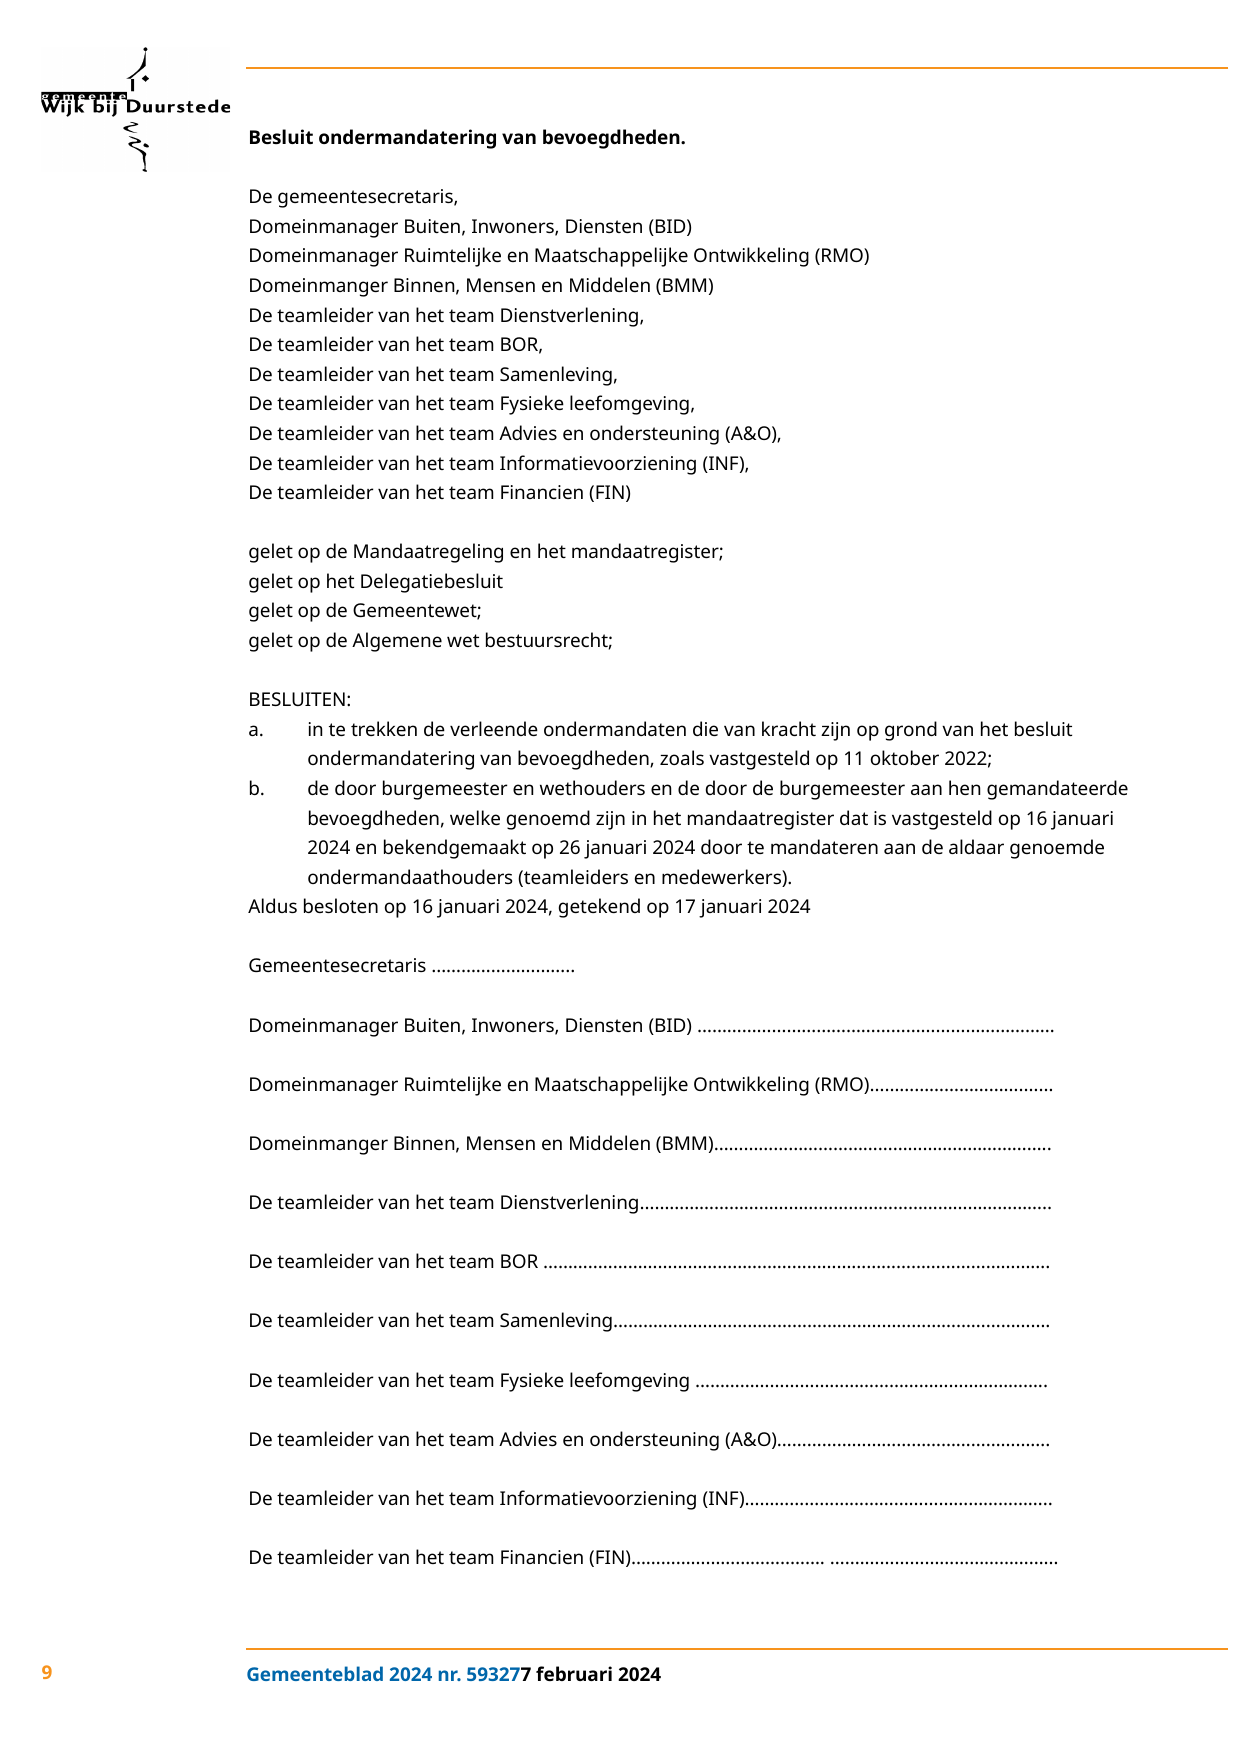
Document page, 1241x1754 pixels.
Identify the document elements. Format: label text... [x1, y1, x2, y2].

list de door burgemeester en wethouders en de door de burgemeester aan hen gemandateerde bevoegdheden, welke genoemd zijn in het mandaatregister dat is vastgesteld op 16 januari 2024 en bekendgemaakt op 26 januari 2024 door te mandateren aan de aldaar genoemde ondermandaathouders (teamleiders en medewerkers). [248, 775, 1152, 890]
text gelet op het Delegatiebesluit [248, 568, 1152, 594]
picture [41, 47, 231, 172]
text Aldus besloten op 16 januari 2024, getekend op 17 januari 2024 [248, 893, 1152, 919]
text Domeinmanager Buiten, Inwoners, Diensten (BID) ……………………………………………………………… [248, 1012, 1152, 1038]
text Domeinmanger Binnen, Mensen en Middelen (BMM)………………………………………………………….. [248, 1130, 1152, 1156]
text De teamleider van het team Fysieke leefomgeving, [248, 391, 1152, 416]
text Domeinmanger Binnen, Mensen en Middelen (BMM) [248, 272, 1152, 298]
text De teamleider van het team Advies en ondersteuning (A&O), [248, 420, 1152, 446]
text De teamleider van het team Fysieke leefomgeving …………………………………………………………….. [248, 1367, 1152, 1393]
text De teamleider van het team BOR, [248, 331, 1152, 357]
text De teamleider van het team Samenleving, [248, 361, 1152, 387]
list in te trekken de verleende ondermandaten die van kracht zijn op grond van het besluit ondermandatering van bevoegdheden, zoals vastgesteld op 11 oktober 2022; [248, 716, 1152, 771]
text BESLUITEN: [248, 686, 1152, 712]
text De teamleider van het team Dienstverlening, [248, 302, 1152, 328]
text gelet op de Algemene wet bestuursrecht; [248, 627, 1152, 653]
text De teamleider van het team Financien (FIN) [248, 479, 1152, 505]
text gelet op de Mandaatregeling en het mandaatregister; [248, 538, 1152, 564]
text Gemeentesecretaris ……………………….. [248, 953, 1152, 978]
text Domeinmanager Ruimtelijke en Maatschappelijke Ontwikkeling (RMO)………………………….…… [248, 1071, 1152, 1097]
text Domeinmanager Ruimtelijke en Maatschappelijke Ontwikkeling (RMO) [248, 243, 1152, 268]
text De teamleider van het team Samenleving……………………………………………………………………………. [248, 1308, 1152, 1333]
text Domeinmanager Buiten, Inwoners, Diensten (BID) [248, 213, 1152, 239]
text Besluit ondermandatering van bevoegdheden. [248, 124, 1152, 150]
text De teamleider van het team Informatievoorziening (INF)…………………………………………………….. [248, 1485, 1152, 1511]
text De teamleider van het team Advies en ondersteuning (A&O)………………………………………………. [248, 1426, 1152, 1452]
text De teamleider van het team BOR ………..………………………………………………………………………………. [248, 1248, 1152, 1274]
text De teamleider van het team Dienstverlening……………………………………………………………………….. [248, 1189, 1152, 1215]
text De gemeentesecretaris, [248, 183, 1152, 209]
text De teamleider van het team Financien (FIN)…………………………..……. ….…………………………………… [248, 1544, 1152, 1570]
text De teamleider van het team Informatievoorziening (INF), [248, 450, 1152, 476]
text gelet op de Gemeentewet; [248, 598, 1152, 623]
